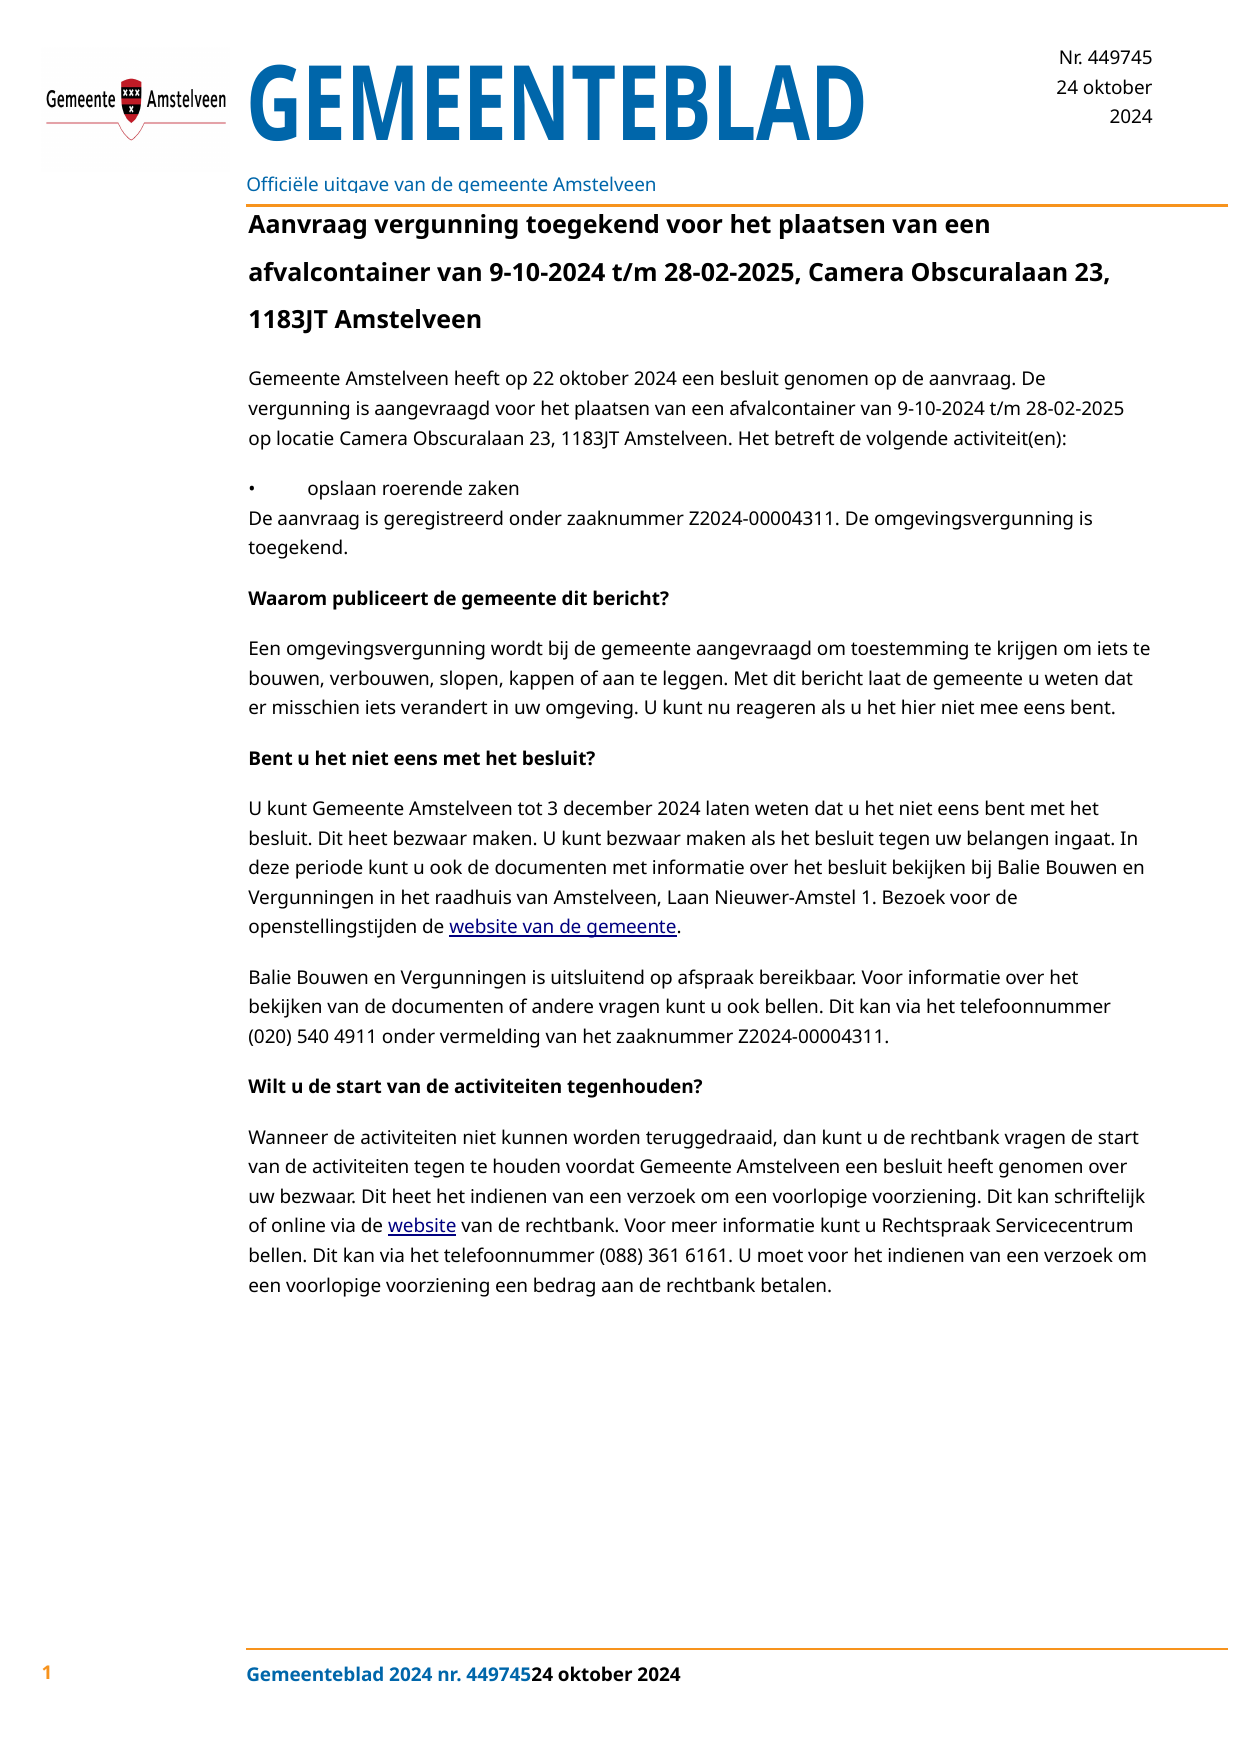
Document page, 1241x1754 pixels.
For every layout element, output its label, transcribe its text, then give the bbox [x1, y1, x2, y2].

text Een omgevingsvergunning wordt bij de gemeente aangevraagd om toestemming te krijgen om iets te bouwen, verbouwen, slopen, kappen of aan te leggen. Met dit bericht laat de gemeente u weten dat er misschien iets verandert in uw omgeving. U kunt nu reageren als u het hier niet mee eens bent. [248, 635, 1152, 720]
text Bent u het niet eens met het besluit? [248, 745, 1152, 770]
picture [41, 47, 231, 172]
text Wilt u de start van de activiteiten tegenhouden? [248, 1073, 1152, 1099]
text Gemeente Amstelveen heeft op 22 oktober 2024 een besluit genomen op de aanvraag. De vergunning is aangevraagd voor het plaatsen van een afvalcontainer van 9-10-2024 t/m 28-02-2025 op locatie Camera Obscuralaan 23, 1183JT Amstelveen. Het betreft de volgende activiteit(en): [248, 366, 1152, 450]
text Balie Bouwen en Vergunningen is uitsluitend op afspraak bereikbaar. Voor informatie over het bekijken van de documenten of andere vragen kunt u ook bellen. Dit kan via het telefoonnummer (020) 540 4911 onder vermelding van het zaaknummer Z2024-00004311. [248, 964, 1152, 1049]
text De aanvraag is geregistreerd onder zaaknummer Z2024-00004311. De omgevingsvergunning is toegekend. [248, 505, 1152, 560]
text Waarom publiceert de gemeente dit bericht? [248, 585, 1152, 610]
text Wanneer de activiteiten niet kunnen worden teruggedraaid, dan kunt u de rechtbank vragen de start van de activiteiten tegen te houden voordat Gemeente Amstelveen een besluit heeft genomen over uw bezwaar. Dit heet het indienen van een verzoek om een voorlopige voorziening. Dit kan schriftelijk of online via de website van de rechtbank. Voor meer informatie kunt u Rechtspraak Servicecentrum bellen. Dit kan via het telefoonnummer (088) 361 6161. U moet voor het indienen van een verzoek om een voorlopige voorziening een bedrag aan de rechtbank betalen. [248, 1124, 1152, 1297]
text U kunt Gemeente Amstelveen tot 3 december 2024 laten weten dat u het niet eens bent met het besluit. Dit heet bezwaar maken. U kunt bezwaar maken als het besluit tegen uw belangen ingaat. In deze periode kunt u ook de documenten met informatie over het besluit bekijken bij Balie Bouwen en Vergunningen in het raadhuis van Amstelveen, Laan Nieuwer-Amstel 1. Bezoek voor de openstellingstijden de website van de gemeente. [248, 795, 1152, 939]
list opslaan roerende zaken [248, 475, 1152, 501]
text Aanvraag vergunning toegekend voor het plaatsen van een afvalcontainer van 9-10-2024 t/m 28-02-2025, Camera Obscuralaan 23, 1183JT Amstelveen [248, 207, 1152, 336]
